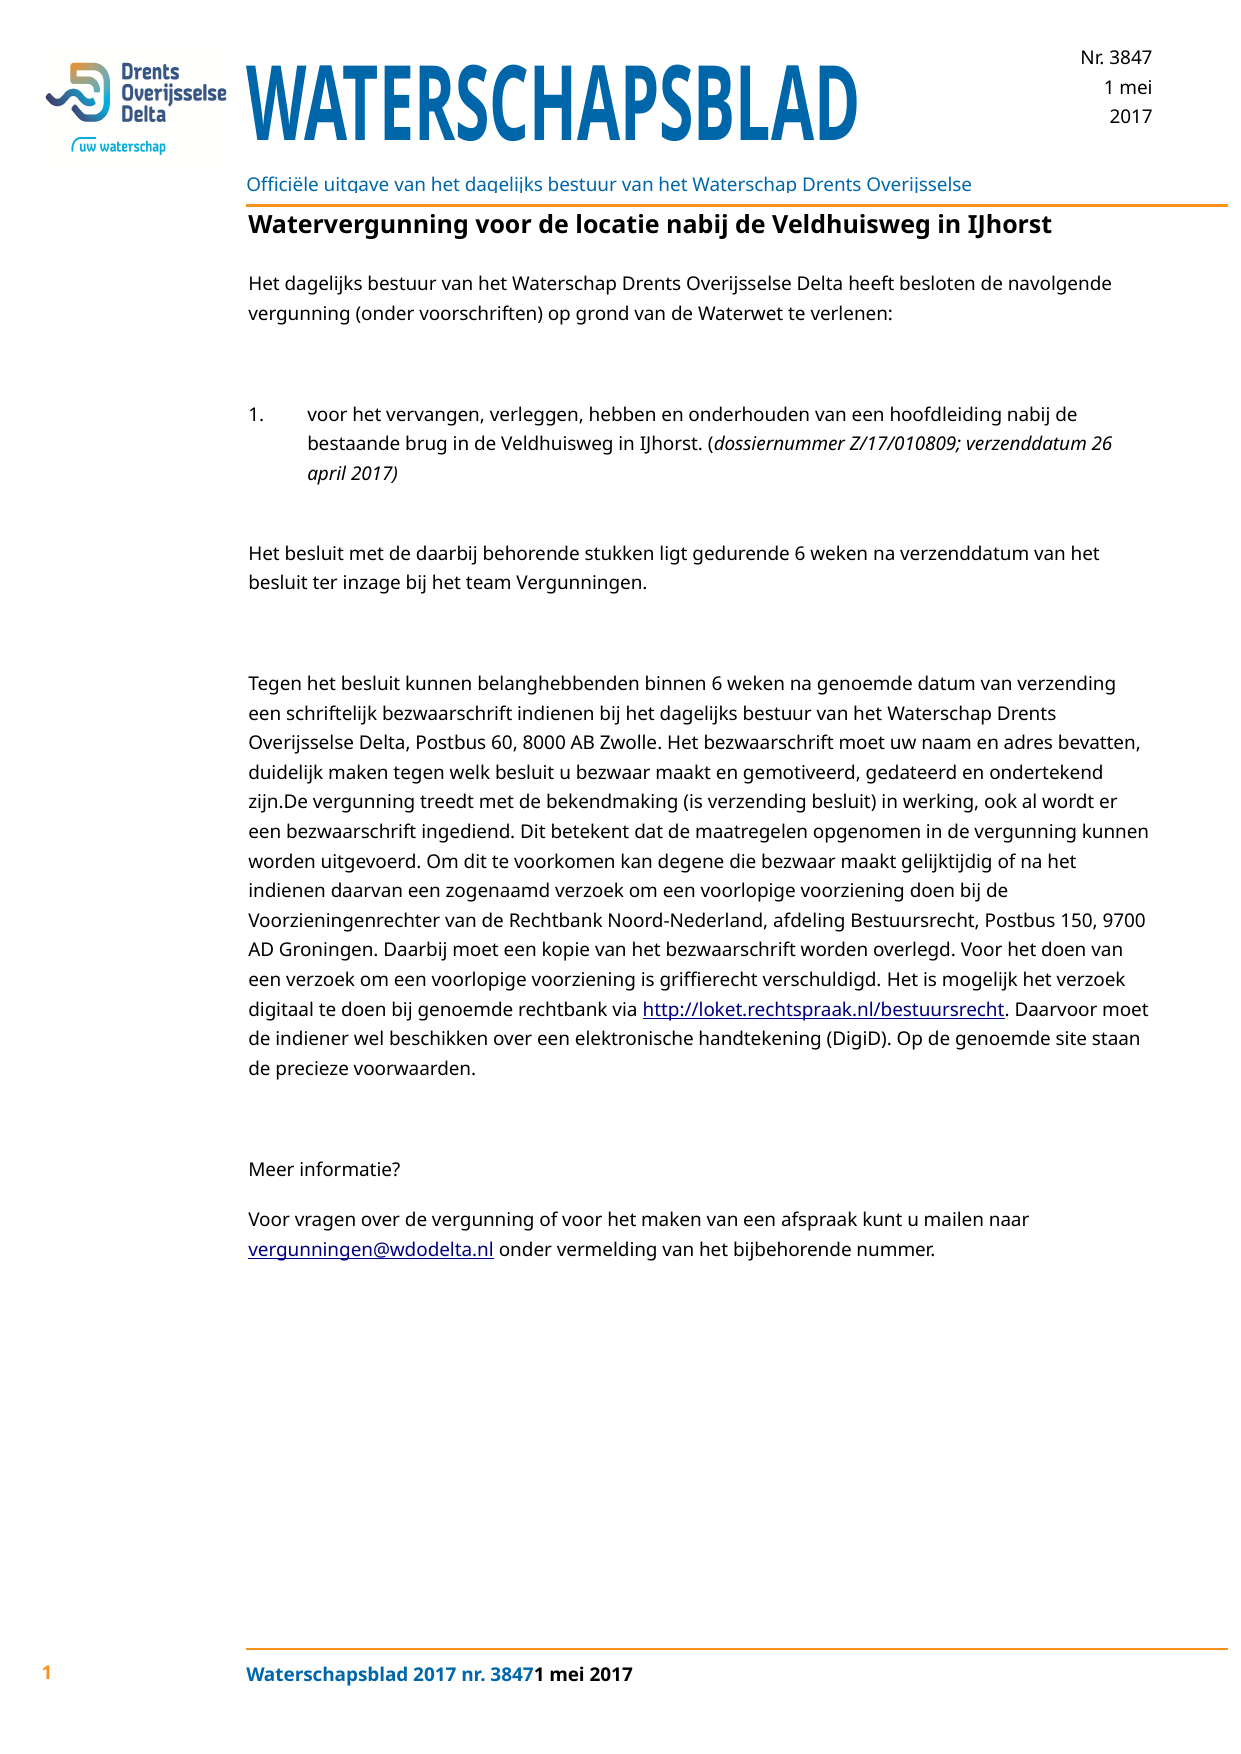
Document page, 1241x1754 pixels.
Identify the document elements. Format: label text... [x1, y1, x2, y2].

text Watervergunning voor de locatie nabij de Veldhuisweg in IJhorst [248, 207, 1152, 241]
text Het besluit met de daarbij behorende stukken ligt gedurende 6 weken na verzenddatum van het besluit ter inzage bij het team Vergunningen. [248, 540, 1152, 595]
text Voor vragen over de vergunning of voor het maken van een afspraak kunt u mailen naar vergunningen@wdodelta.nl onder vermelding van het bijbehorende nummer. [248, 1206, 1152, 1261]
picture [41, 47, 231, 172]
text Het dagelijks bestuur van het Waterschap Drents Overijsselse Delta heeft besloten de navolgende vergunning (onder voorschriften) op grond van de Waterwet te verlenen: [248, 270, 1152, 326]
text Meer informatie? [248, 1156, 1152, 1181]
list voor het vervangen, verleggen, hebben en onderhouden van een hoofdleiding nabij de bestaande brug in de Veldhuisweg in IJhorst. (dossiernummer Z/17/010809; verzenddatum 26 april 2017) [248, 401, 1152, 486]
text Tegen het besluit kunnen belanghebbenden binnen 6 weken na genoemde datum van verzending een schriftelijk bezwaarschrift indienen bij het dagelijks bestuur van het Waterschap Drents Overijsselse Delta, Postbus 60, 8000 AB Zwolle. Het bezwaarschrift moet uw naam en adres bevatten, duidelijk maken tegen welk besluit u bezwaar maakt en gemotiveerd, gedateerd en ondertekend zijn.De vergunning treedt met de bekendmaking (is verzending besluit) in werking, ook al wordt er een bezwaarschrift ingediend. Dit betekent dat de maatregelen opgenomen in de vergunning kunnen worden uitgevoerd. Om dit te voorkomen kan degene die bezwaar maakt gelijktijdig of na het indienen daarvan een zogenaamd verzoek om een voorlopige voorziening doen bij de Voorzieningenrechter van de Rechtbank Noord-Nederland, afdeling Bestuursrecht, Postbus 150, 9700 AD Groningen. Daarbij moet een kopie van het bezwaarschrift worden overlegd. Voor het doen van een verzoek om een voorlopige voorziening is griffierecht verschuldigd. Het is mogelijk het verzoek digitaal te doen bij genoemde rechtbank via http://loket.rechtspraak.nl/bestuursrecht. Daarvoor moet de indiener wel beschikken over een elektronische handtekening (DigiD). Op de genoemde site staan de precieze voorwaarden. [248, 670, 1152, 1081]
